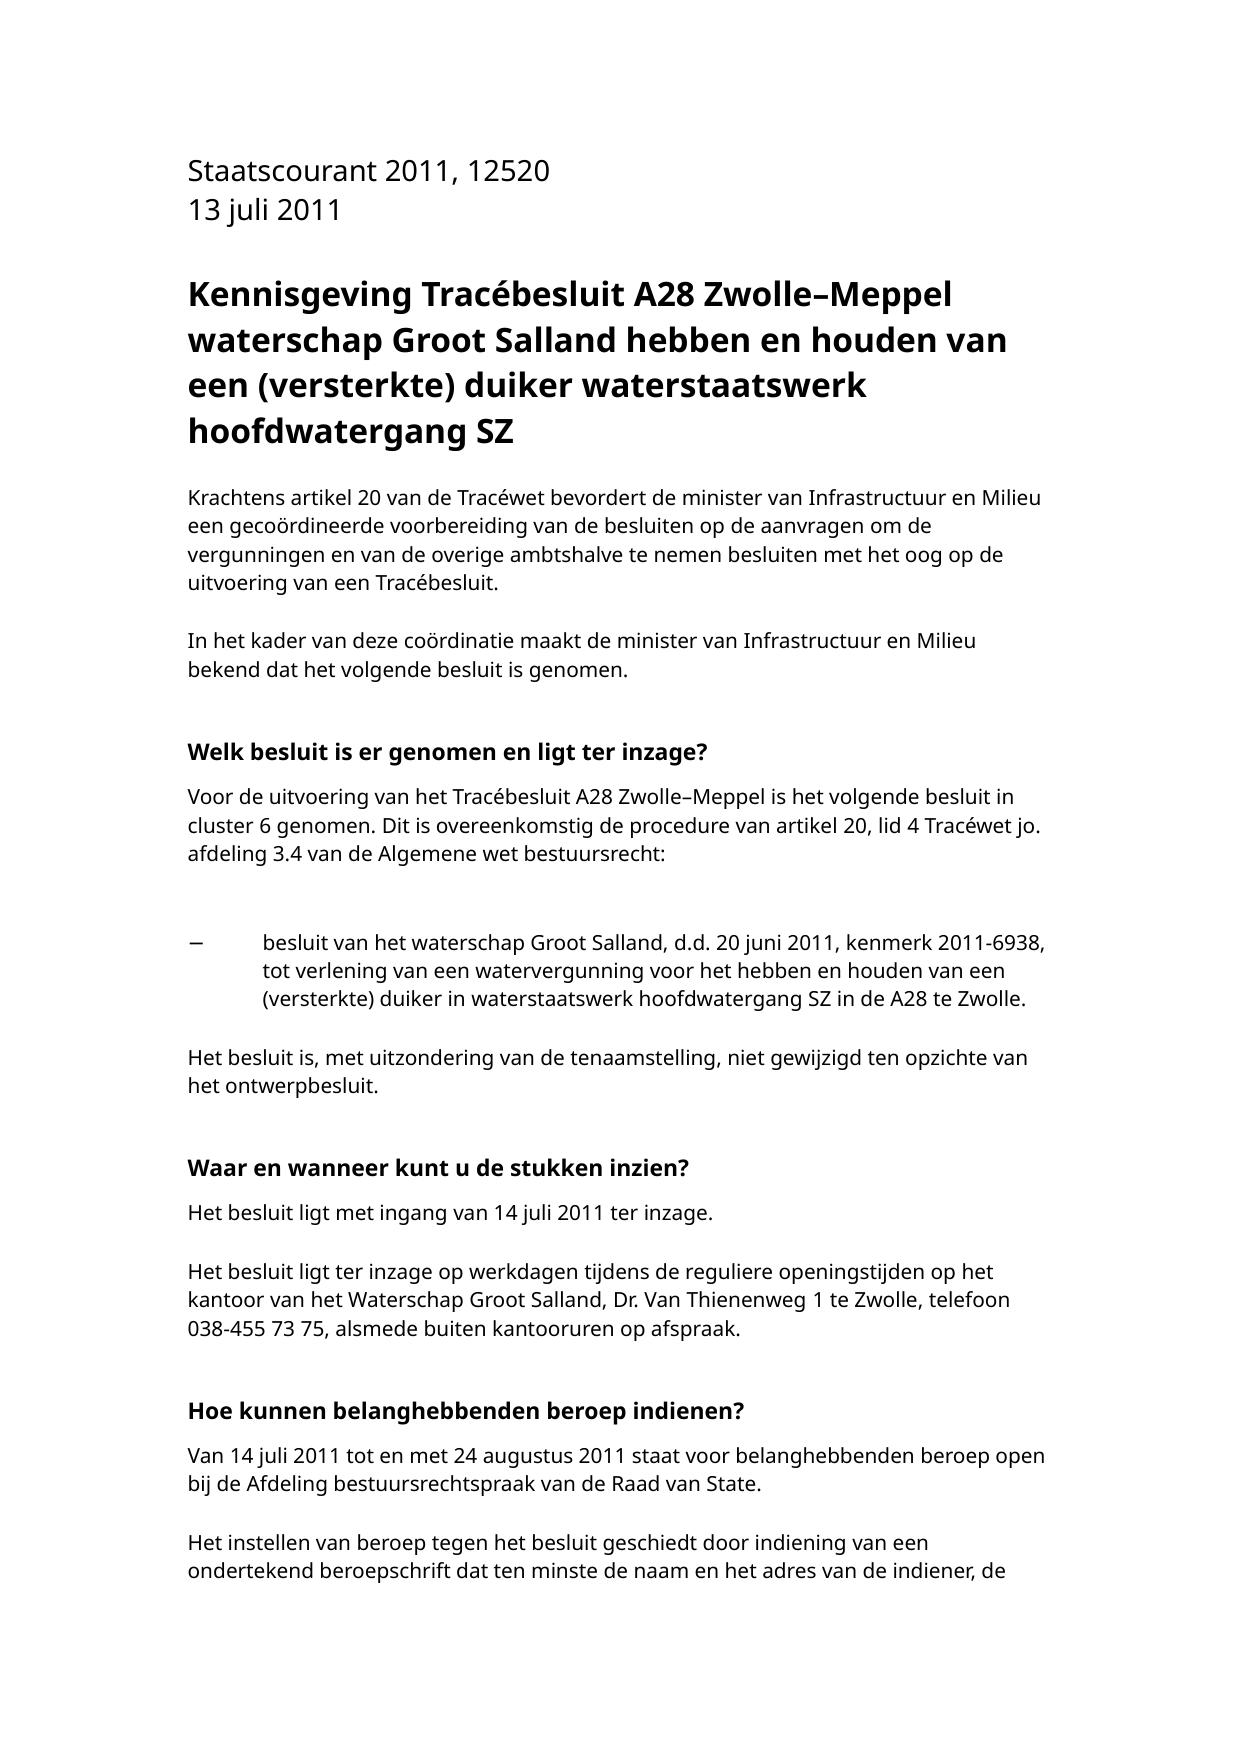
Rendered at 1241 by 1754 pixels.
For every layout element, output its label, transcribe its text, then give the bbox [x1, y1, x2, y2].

text Het besluit is, met uitzondering van de tenaamstelling, niet gewijzigd ten opzichte van het ontwerpbesluit. [187, 1043, 1053, 1100]
text Voor de uitvoering van het Tracébesluit A28 Zwolle–Meppel is het volgende besluit in cluster 6 genomen. Dit is overeenkomstig de procedure van artikel 20, lid 4 Tracéwet jo. afdeling 3.4 van de Algemene wet bestuursrecht: [187, 782, 1053, 868]
text 13 juli 2011 [187, 190, 1053, 229]
subtitle Waar en wanneer kunt u de stukken inzien? [187, 1152, 1053, 1183]
text Van 14 juli 2011 tot en met 24 augustus 2011 staat voor belanghebbenden beroep open bij de Afdeling bestuursrechtspraak van de Raad van State. [187, 1441, 1053, 1498]
subtitle Hoe kunnen belanghebbenden beroep indienen? [187, 1395, 1053, 1426]
text Het besluit ligt met ingang van 14 juli 2011 ter inzage. [187, 1198, 1053, 1227]
text In het kader van deze coördinatie maakt de minister van Infrastructuur en Milieu bekend dat het volgende besluit is genomen. [187, 627, 1053, 683]
subtitle Welk besluit is er genomen en ligt ter inzage? [187, 736, 1053, 767]
text Staatscourant 2011, 12520 [187, 150, 1053, 190]
subtitle Kennisgeving Tracébesluit A28 Zwolle–Meppel waterschap Groot Salland hebben en houden van een (versterkte) duiker waterstaatswerk hoofdwatergang SZ [187, 271, 1053, 453]
text Het besluit ligt ter inzage op werkdagen tijdens de reguliere openingstijden op het kantoor van het Waterschap Groot Salland, Dr. Van Thienenweg 1 te Zwolle, telefoon 038-455 73 75, alsmede buiten kantooruren op afspraak. [187, 1257, 1053, 1342]
list besluit van het waterschap Groot Salland, d.d. 20 juni 2011, kenmerk 2011-6938, tot verlening van een watervergunning voor het hebben en houden van een (versterkte) duiker in waterstaatswerk hoofdwatergang SZ in de A28 te Zwolle. [187, 928, 1053, 1013]
text Het instellen van beroep tegen het besluit geschiedt door indiening van een ondertekend beroepschrift dat ten minste de naam en het adres van de indiener, de [187, 1528, 1053, 1585]
text Krachtens artikel 20 van de Tracéwet bevordert de minister van Infrastructuur en Milieu een gecoördineerde voorbereiding van de besluiten op de aanvragen om de vergunningen en van de overige ambtshalve te nemen besluiten met het oog op de uitvoering van een Tracébesluit. [187, 483, 1053, 597]
